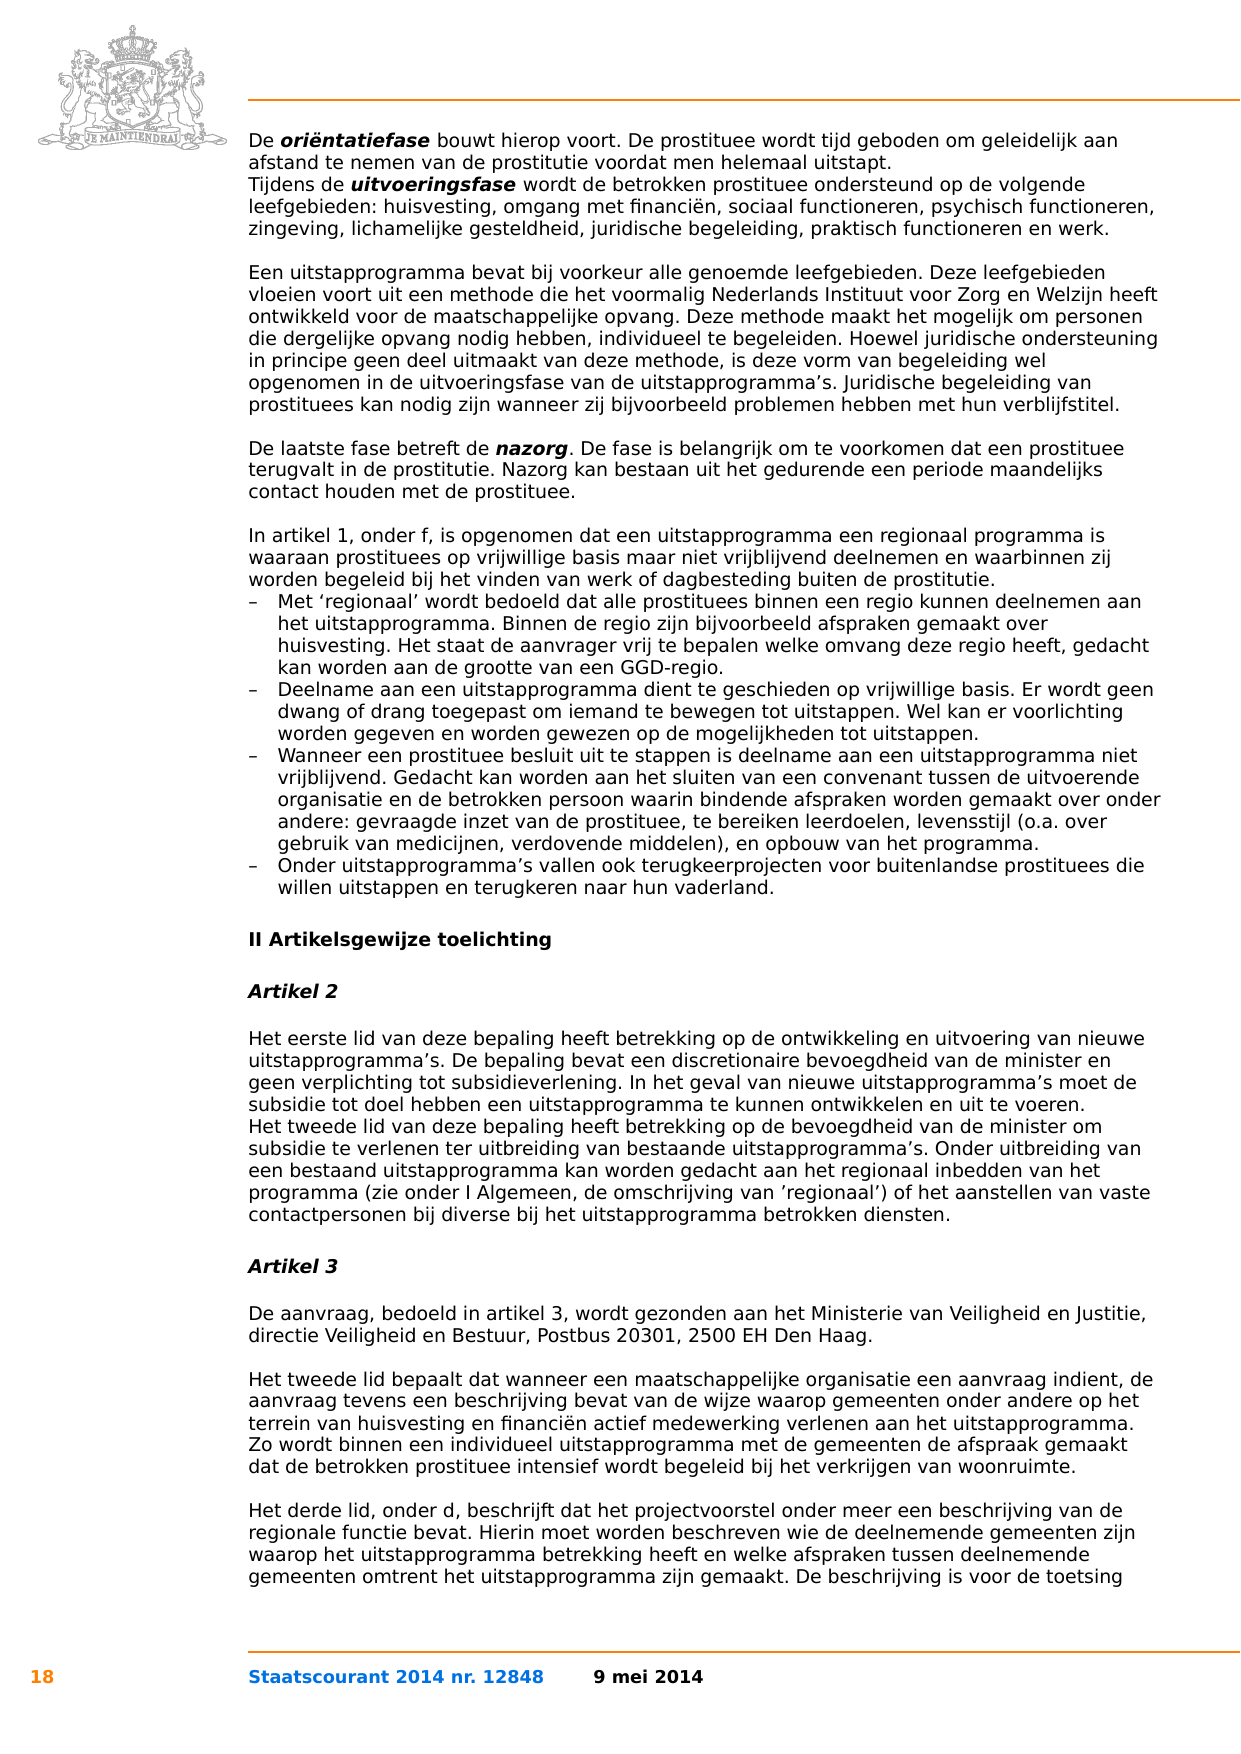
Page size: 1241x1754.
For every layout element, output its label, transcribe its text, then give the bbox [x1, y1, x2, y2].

text Tijdens de uitvoeringsfase wordt de betrokken prostituee ondersteund op de volgende leefgebieden: huisvesting, omgang met financiën, sociaal functioneren, psychisch functioneren, zingeving, lichamelijke gesteldheid, juridische begeleiding, praktisch functioneren en werk. [248, 174, 1163, 240]
text Een uitstapprogramma bevat bij voorkeur alle genoemde leefgebieden. Deze leefgebieden vloeien voort uit een methode die het voormalig Nederlands Instituut voor Zorg en Welzijn heeft ontwikkeld voor de maatschappelijke opvang. Deze methode maakt het mogelijk om personen die dergelijke opvang nodig hebben, individueel te begeleiden. Hoewel juridische ondersteuning in principe geen deel uitmaakt van deze methode, is deze vorm van begeleiding wel opgenomen in de uitvoeringsfase van de uitstapprogramma’s. Juridische begeleiding van prostituees kan nodig zijn wanneer zij bijvoorbeeld problemen hebben met hun verblijfstitel. [248, 262, 1163, 416]
text Het eerste lid van deze bepaling heeft betrekking op de ontwikkeling en uitvoering van nieuwe uitstapprogramma’s. De bepaling bevat een discretionaire bevoegdheid van de minister en geen verplichting tot subsidieverlening. In het geval van nieuwe uitstapprogramma’s moet de subsidie tot doel hebben een uitstapprogramma te kunnen ontwikkelen en uit te voeren. [248, 1028, 1163, 1116]
text De oriëntatiefase bouwt hierop voort. De prostituee wordt tijd geboden om geleidelijk aan afstand te nemen van de prostitutie voordat men helemaal uitstapt. [248, 130, 1163, 174]
text Het tweede lid van deze bepaling heeft betrekking op de bevoegdheid van de minister om subsidie te verlenen ter uitbreiding van bestaande uitstapprogramma’s. Onder uitbreiding van een bestaand uitstapprogramma kan worden gedacht aan het regionaal inbedden van het programma (zie onder I Algemeen, de omschrijving van ’regionaal’) of het aanstellen van vaste contactpersonen bij diverse bij het uitstapprogramma betrokken diensten. [248, 1116, 1163, 1226]
picture [38, 25, 227, 150]
text – Onder uitstapprogramma’s vallen ook terugkeerprojecten voor buitenlandse prostituees die willen uitstappen en terugkeren naar hun vaderland. [248, 855, 1163, 899]
text – Wanneer een prostituee besluit uit te stappen is deelname aan een uitstapprogramma niet vrijblijvend. Gedacht kan worden aan het sluiten van een convenant tussen de uitvoerende organisatie en de betrokken persoon waarin bindende afspraken worden gemaakt over onder andere: gevraagde inzet van de prostituee, te bereiken leerdoelen, levensstijl (o.a. over gebruik van medicijnen, verdovende middelen), en opbouw van het programma. [248, 745, 1163, 855]
subtitle Artikel 3 [248, 1256, 1163, 1278]
text De laatste fase betreft de nazorg. De fase is belangrijk om te voorkomen dat een prostituee terugvalt in de prostitutie. Nazorg kan bestaan uit het gedurende een periode maandelijks contact houden met de prostituee. [248, 437, 1163, 503]
text Het tweede lid bepaalt dat wanneer een maatschappelijke organisatie een aanvraag indient, de aanvraag tevens een beschrijving bevat van de wijze waarop gemeenten onder andere op het terrein van huisvesting en financiën actief medewerking verlenen aan het uitstapprogramma. Zo wordt binnen een individueel uitstapprogramma met de gemeenten de afspraak gemaakt dat de betrokken prostituee intensief wordt begeleid bij het verkrijgen van woonruimte. [248, 1368, 1163, 1478]
text – Met ‘regionaal’ wordt bedoeld dat alle prostituees binnen een regio kunnen deelnemen aan het uitstapprogramma. Binnen de regio zijn bijvoorbeeld afspraken gemaakt over huisvesting. Het staat de aanvrager vrij te bepalen welke omvang deze regio heeft, gedacht kan worden aan de grootte van een GGD-regio. [248, 591, 1163, 679]
subtitle II Artikelsgewijze toelichting [248, 929, 1163, 951]
subtitle Artikel 2 [248, 981, 1163, 1003]
text Het derde lid, onder d, beschrijft dat het projectvoorstel onder meer een beschrijving van de regionale functie bevat. Hierin moet worden beschreven wie de deelnemende gemeenten zijn waarop het uitstapprogramma betrekking heeft en welke afspraken tussen deelnemende gemeenten omtrent het uitstapprogramma zijn gemaakt. De beschrijving is voor de toetsing [248, 1500, 1163, 1588]
text In artikel 1, onder f, is opgenomen dat een uitstapprogramma een regionaal programma is waaraan prostituees op vrijwillige basis maar niet vrijblijvend deelnemen en waarbinnen zij worden begeleid bij het vinden van werk of dagbesteding buiten de prostitutie. [248, 525, 1163, 591]
text – Deelname aan een uitstapprogramma dient te geschieden op vrijwillige basis. Er wordt geen dwang of drang toegepast om iemand te bewegen tot uitstappen. Wel kan er voorlichting worden gegeven en worden gewezen op de mogelijkheden tot uitstappen. [248, 679, 1163, 745]
text De aanvraag, bedoeld in artikel 3, wordt gezonden aan het Ministerie van Veiligheid en Justitie, directie Veiligheid en Bestuur, Postbus 20301, 2500 EH Den Haag. [248, 1303, 1163, 1347]
